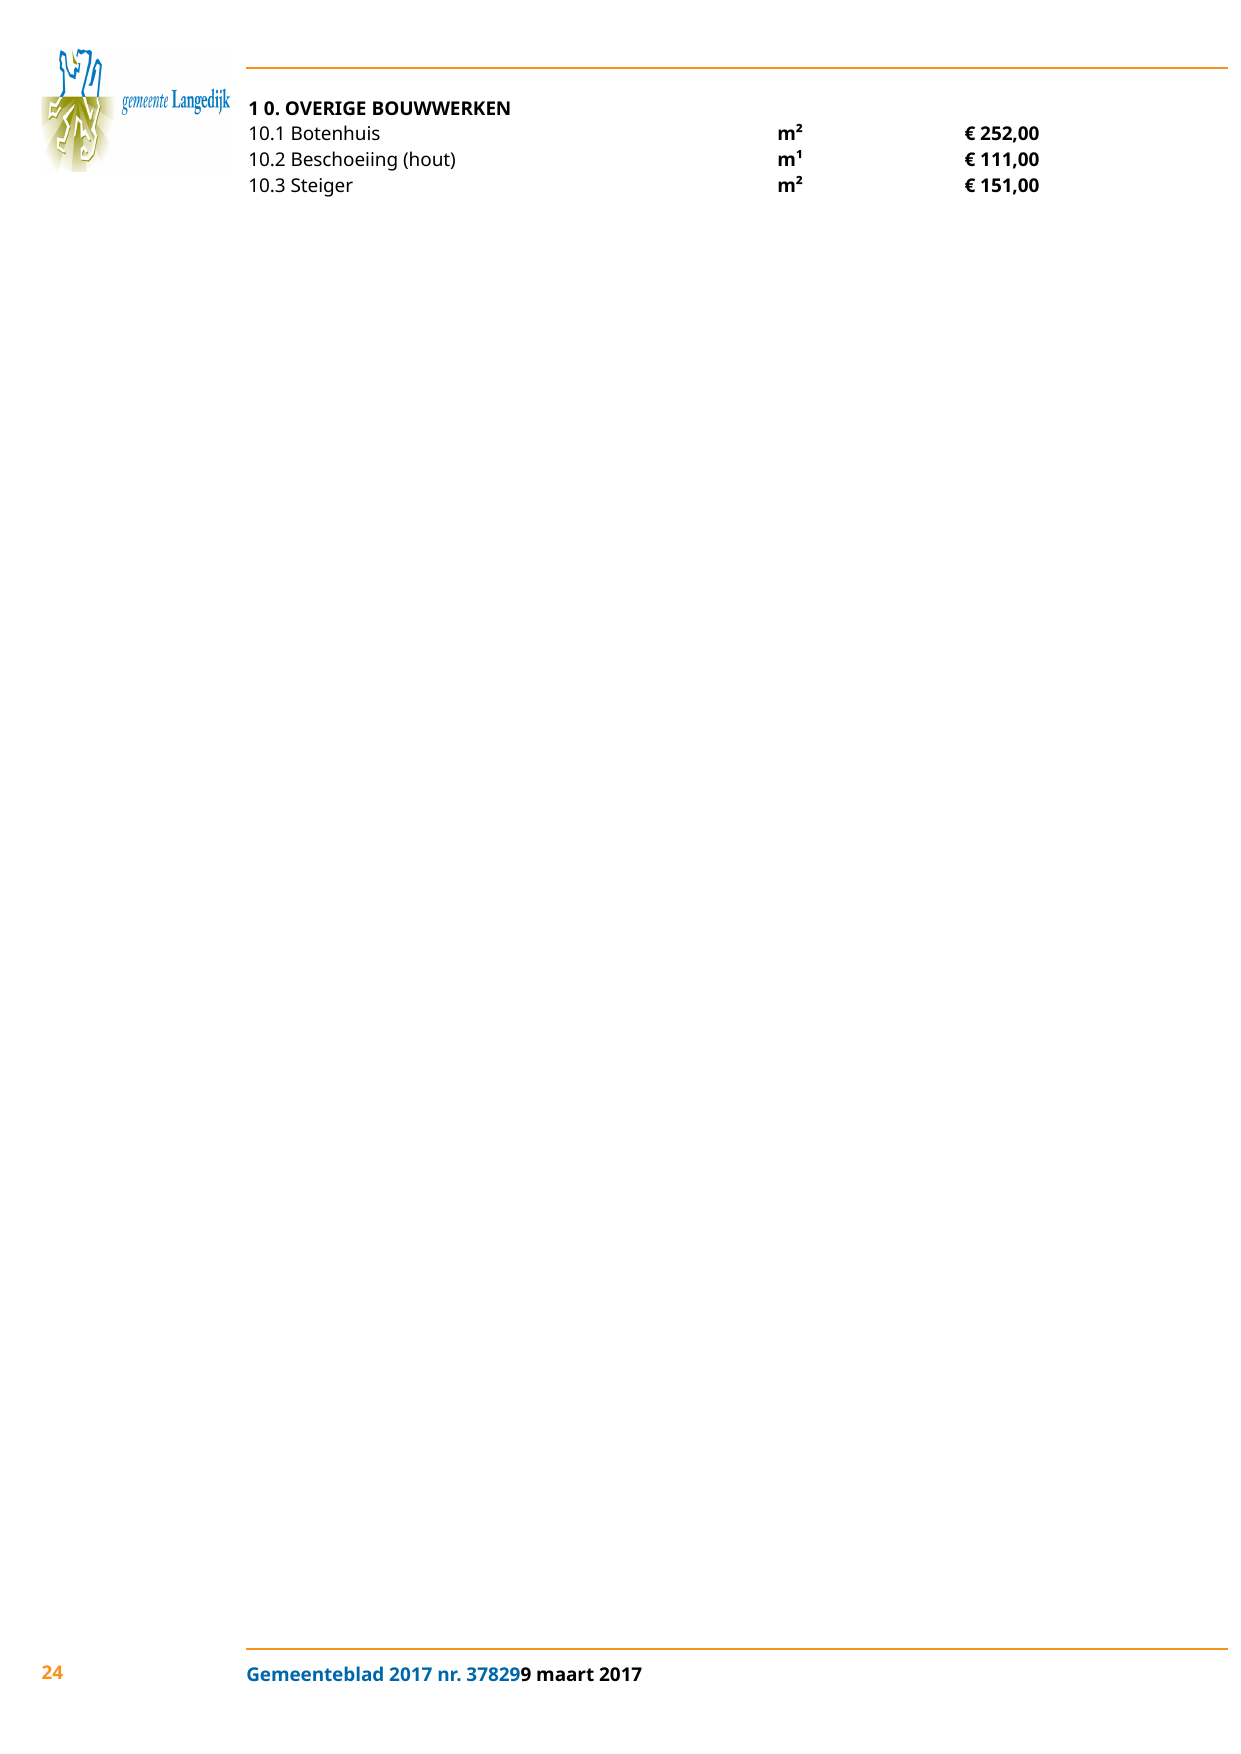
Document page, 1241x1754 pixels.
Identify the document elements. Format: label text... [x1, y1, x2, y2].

table_cell 1 0. OVERIGE BOUWWERKEN [248, 95, 777, 121]
table_cell [777, 95, 964, 121]
table_cell m² [777, 172, 964, 198]
table_cell 10.3 Steiger [248, 172, 777, 198]
table_cell € 252,00 [964, 121, 1152, 146]
picture [41, 47, 231, 172]
table_cell € 111,00 [964, 146, 1152, 172]
table_cell 10.2 Beschoeiing (hout) [248, 146, 777, 172]
table_cell 10.1 Botenhuis [248, 121, 777, 146]
table_cell m¹ [777, 146, 964, 172]
table_cell [964, 95, 1152, 121]
table_cell m² [777, 121, 964, 146]
table_cell € 151,00 [964, 172, 1152, 198]
